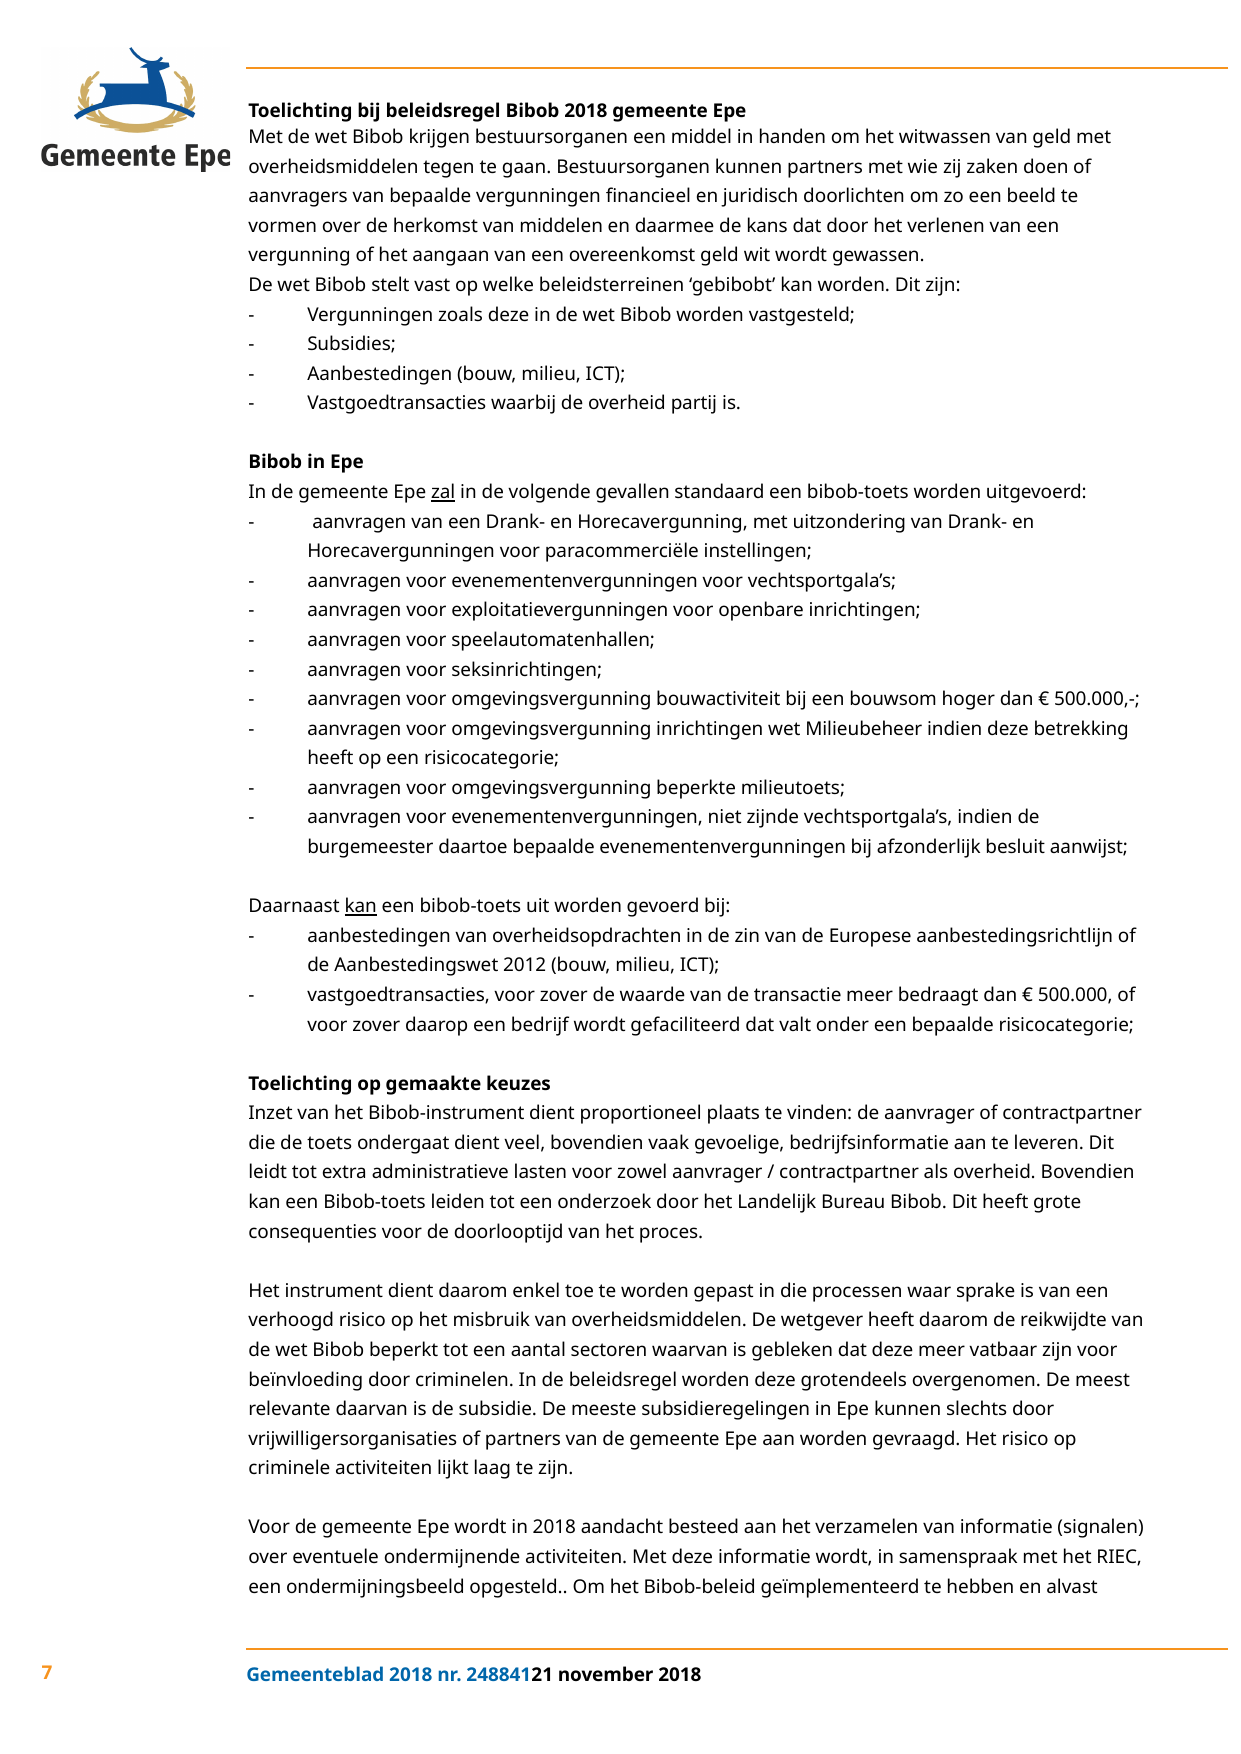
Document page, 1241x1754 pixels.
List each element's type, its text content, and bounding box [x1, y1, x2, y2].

text Bibob in Epe [248, 449, 1152, 474]
list aanvragen van een Drank- en Horecavergunning, met uitzondering van Drank- en Horecavergunningen voor paracommerciële instellingen; [248, 508, 1152, 563]
text Toelichting op gemaakte keuzes [248, 1070, 1152, 1096]
list aanvragen voor omgevingsvergunning beperkte milieutoets; [248, 774, 1152, 800]
list Vastgoedtransacties waarbij de overheid partij is. [248, 389, 1152, 415]
list aanbestedingen van overheidsopdrachten in de zin van de Europese aanbestedingsrichtlijn of de Aanbestedingswet 2012 (bouw, milieu, ICT); [248, 922, 1152, 977]
list aanvragen voor speelautomatenhallen; [248, 626, 1152, 652]
text Inzet van het Bibob-instrument dient proportioneel plaats te vinden: de aanvrager of contractpartner die de toets ondergaat dient veel, bovendien vaak gevoelige, bedrijfsinformatie aan te leveren. Dit leidt tot extra administratieve lasten voor zowel aanvrager / contractpartner als overheid. Bovendien kan een Bibob-toets leiden tot een onderzoek door het Landelijk Bureau Bibob. Dit heeft grote consequenties voor de doorlooptijd van het proces. [248, 1099, 1152, 1244]
list Aanbestedingen (bouw, milieu, ICT); [248, 360, 1152, 386]
text Voor de gemeente Epe wordt in 2018 aandacht besteed aan het verzamelen van informatie (signalen) over eventuele ondermijnende activiteiten. Met deze informatie wordt, in samenspraak met het RIEC, een ondermijningsbeeld opgesteld.. Om het Bibob-beleid geïmplementeerd te hebben en alvast [248, 1514, 1152, 1599]
text De wet Bibob stelt vast op welke beleidsterreinen ‘gebibobt’ kan worden. Dit zijn: [248, 271, 1152, 297]
list aanvragen voor omgevingsvergunning inrichtingen wet Milieubeheer indien deze betrekking heeft op een risicocategorie; [248, 715, 1152, 770]
text Het instrument dient daarom enkel toe te worden gepast in die processen waar sprake is van een verhoogd risico op het misbruik van overheidsmiddelen. De wetgever heeft daarom de reikwijdte van de wet Bibob beperkt tot een aantal sectoren waarvan is gebleken dat deze meer vatbaar zijn voor beïnvloeding door criminelen. In de beleidsregel worden deze grotendeels overgenomen. De meest relevante daarvan is de subsidie. De meeste subsidieregelingen in Epe kunnen slechts door vrijwilligersorganisaties of partners van de gemeente Epe aan worden gevraagd. Het risico op criminele activiteiten lijkt laag te zijn. [248, 1277, 1152, 1480]
list Subsidies; [248, 330, 1152, 356]
list Vergunningen zoals deze in de wet Bibob worden vastgesteld; [248, 301, 1152, 327]
list aanvragen voor seksinrichtingen; [248, 656, 1152, 682]
list aanvragen voor evenementenvergunningen voor vechtsportgala’s; [248, 567, 1152, 593]
text In de gemeente Epe zal in de volgende gevallen standaard een bibob-toets worden uitgevoerd: [248, 478, 1152, 504]
list aanvragen voor omgevingsvergunning bouwactiviteit bij een bouwsom hoger dan € 500.000,-; [248, 685, 1152, 711]
list aanvragen voor exploitatievergunningen voor openbare inrichtingen; [248, 597, 1152, 622]
list vastgoedtransacties, voor zover de waarde van de transactie meer bedraagt dan € 500.000, of voor zover daarop een bedrijf wordt gefaciliteerd dat valt onder een bepaalde risicocategorie; [248, 981, 1152, 1037]
text Toelichting bij beleidsregel Bibob 2018 gemeente Epe [248, 95, 1152, 123]
text Met de wet Bibob krijgen bestuursorganen een middel in handen om het witwassen van geld met overheidsmiddelen tegen te gaan. Bestuursorganen kunnen partners met wie zij zaken doen of aanvragers van bepaalde vergunningen financieel en juridisch doorlichten om zo een beeld te vormen over de herkomst van middelen en daarmee de kans dat door het verlenen van een vergunning of het aangaan van een overeenkomst geld wit wordt gewassen. [248, 123, 1152, 267]
picture [41, 47, 231, 172]
list aanvragen voor evenementenvergunningen, niet zijnde vechtsportgala’s, indien de burgemeester daartoe bepaalde evenementenvergunningen bij afzonderlijk besluit aanwijst; [248, 804, 1152, 859]
text Daarnaast kan een bibob-toets uit worden gevoerd bij: [248, 892, 1152, 918]
